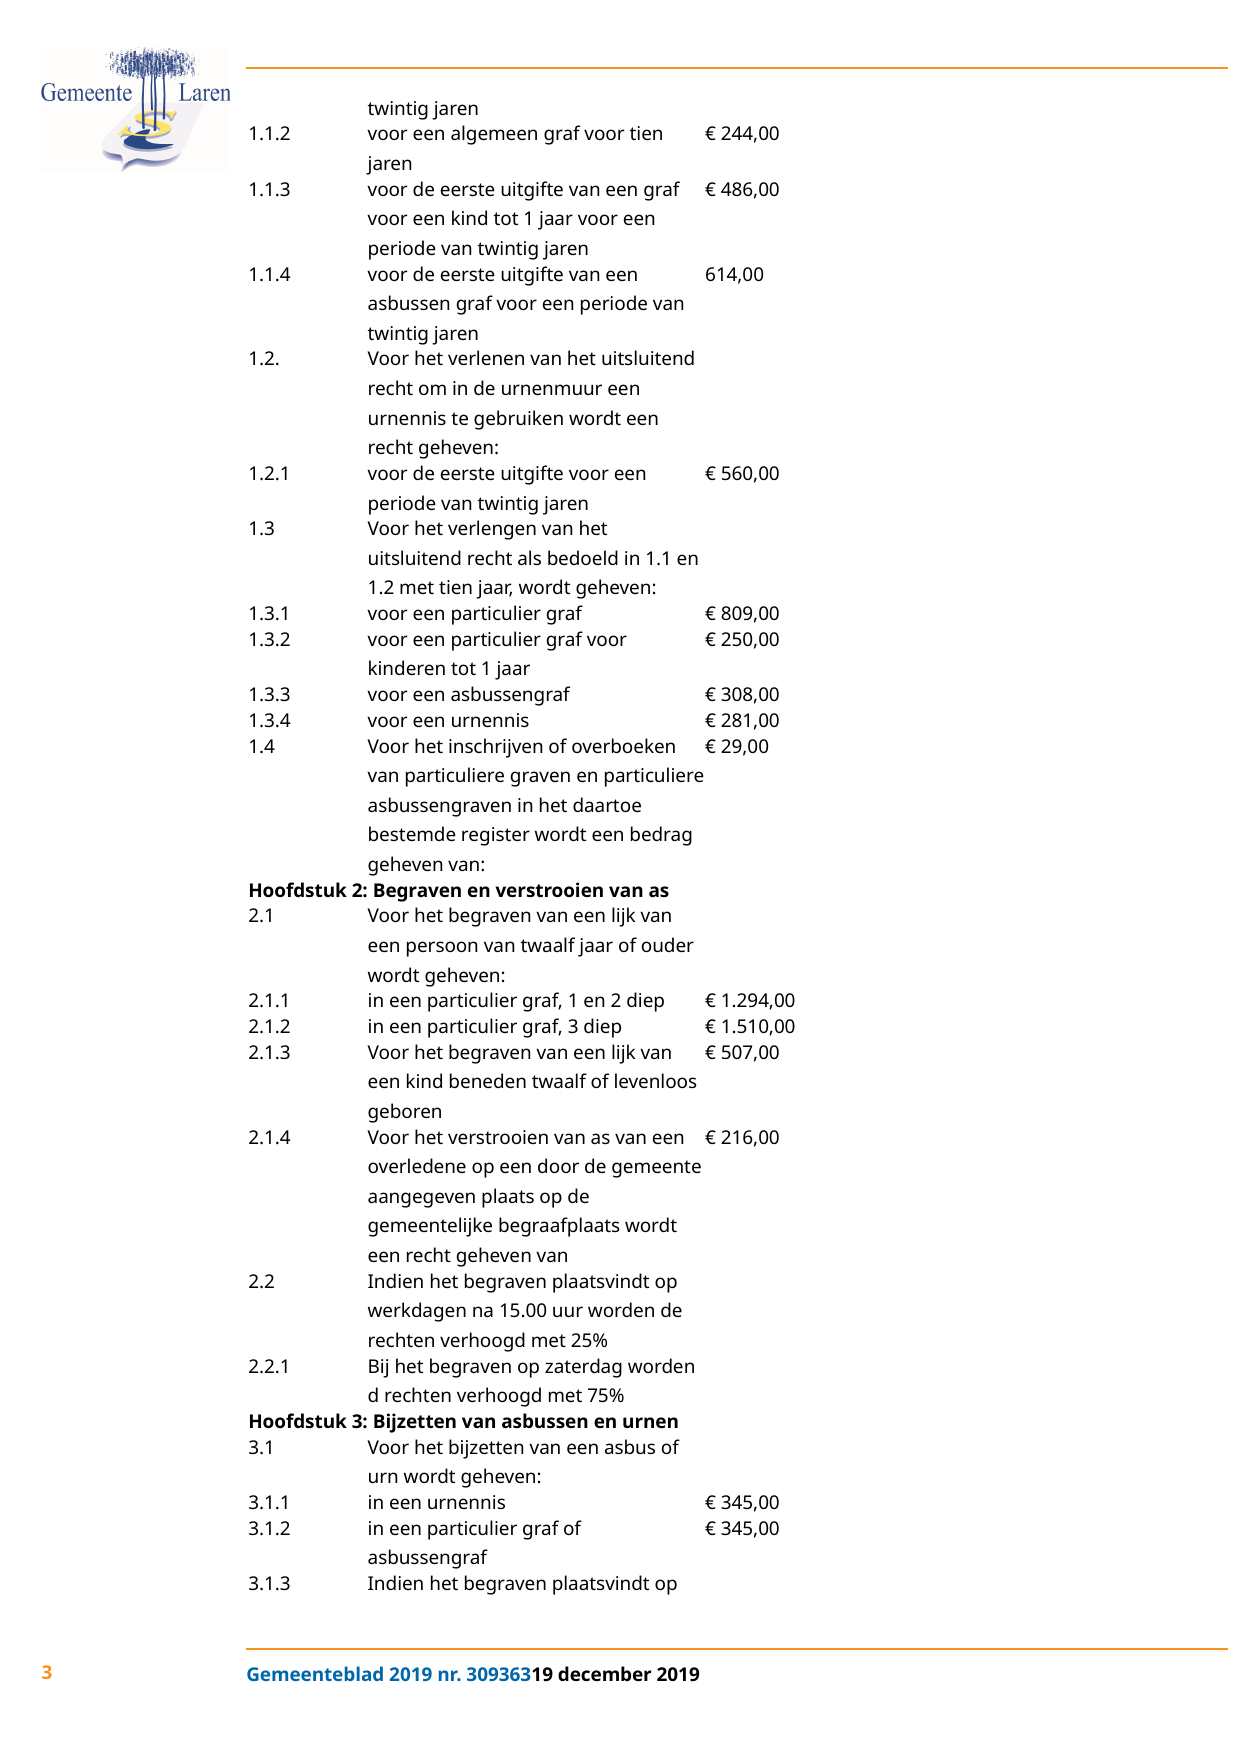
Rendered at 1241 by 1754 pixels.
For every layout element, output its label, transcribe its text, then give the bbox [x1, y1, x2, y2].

table_cell € 29,00 [705, 733, 824, 877]
table_cell 1.3.4 [248, 707, 367, 733]
table_cell Indien het begraven plaatsvindt op [368, 1570, 705, 1596]
table_cell 1.2. [248, 346, 367, 460]
table_cell € 216,00 [705, 1124, 824, 1268]
table_cell 3.1.3 [248, 1570, 367, 1596]
table_cell 1.4 [248, 733, 367, 877]
table_cell voor een urnennis [368, 707, 705, 733]
table_cell 3.1.1 [248, 1489, 367, 1515]
table_cell [824, 877, 1152, 903]
table_cell € 1.294,00 [705, 988, 824, 1013]
table_cell [705, 1434, 824, 1489]
table_cell 2.1 [248, 903, 367, 987]
table_cell 2.1.3 [248, 1039, 367, 1124]
table_cell voor de eerste uitgifte van een asbussen graf voor een periode van twintig jaren [368, 261, 705, 346]
table_cell € 308,00 [705, 681, 824, 707]
table_cell € 244,00 [705, 121, 824, 176]
table_cell 3.1 [248, 1434, 367, 1489]
table_cell 1.2.1 [248, 460, 367, 515]
table_cell € 1.510,00 [705, 1013, 824, 1039]
table_cell voor een asbussengraf [368, 681, 705, 707]
table_cell [705, 346, 824, 460]
table_cell Voor het begraven van een lijk van een kind beneden twaalf of levenloos geboren [368, 1039, 705, 1124]
table_cell € 809,00 [705, 600, 824, 626]
table_cell Indien het begraven plaatsvindt op werkdagen na 15.00 uur worden de rechten verhoogd met 25% [368, 1268, 705, 1353]
table_cell € 486,00 [705, 176, 824, 261]
table_cell [705, 1353, 824, 1408]
table_cell Bij het begraven op zaterdag worden d rechten verhoogd met 75% [368, 1353, 705, 1408]
table_cell voor een particulier graf [368, 600, 705, 626]
table_cell € 345,00 [705, 1515, 824, 1570]
table_cell € 345,00 [705, 1489, 824, 1515]
table_cell 2.1.1 [248, 988, 367, 1013]
table_cell 1.3.3 [248, 681, 367, 707]
table_cell [705, 1570, 824, 1596]
table_cell 614,00 [705, 261, 824, 346]
table_cell € 560,00 [705, 460, 824, 515]
table_cell Voor het verlengen van het uitsluitend recht als bedoeld in 1.1 en 1.2 met tien jaar, wordt geheven: [368, 515, 705, 600]
table_cell 1.3.1 [248, 600, 367, 626]
table_cell in een urnennis [368, 1489, 705, 1515]
picture [41, 47, 231, 172]
table_cell [705, 903, 824, 987]
table_cell 2.1.2 [248, 1013, 367, 1039]
table_cell 3.1.2 [248, 1515, 367, 1570]
table_cell 1.1.4 [248, 261, 367, 346]
table_cell € 250,00 [705, 626, 824, 681]
table_cell [705, 95, 824, 121]
table_cell Voor het begraven van een lijk van een persoon van twaalf jaar of ouder wordt geheven: [368, 903, 705, 987]
table_cell 1.1.2 [248, 121, 367, 176]
table_cell 2.2.1 [248, 1353, 367, 1408]
table_cell Voor het verstrooien van as van een overledene op een door de gemeente aangegeven plaats op de gemeentelijke begraafplaats wordt een recht geheven van [368, 1124, 705, 1268]
table_cell Voor het inschrijven of overboeken van particuliere graven en particuliere asbussengraven in het daartoe bestemde register wordt een bedrag geheven van: [368, 733, 705, 877]
table_cell € 507,00 [705, 1039, 824, 1124]
table_cell in een particulier graf of asbussengraf [368, 1515, 705, 1570]
table_cell voor een algemeen graf voor tien jaren [368, 121, 705, 176]
table_cell € 281,00 [705, 707, 824, 733]
table_cell 1.1.3 [248, 176, 367, 261]
table_cell Voor het bijzetten van een asbus of urn wordt geheven: [368, 1434, 705, 1489]
table_cell voor een particulier graf voor kinderen tot 1 jaar [368, 626, 705, 681]
table_cell [705, 515, 824, 600]
table_cell Hoofdstuk 2: Begraven en verstrooien van as [248, 877, 824, 903]
table_cell voor de eerste uitgifte voor een periode van twintig jaren [368, 460, 705, 515]
table_cell 1.3.2 [248, 626, 367, 681]
table_cell 2.1.4 [248, 1124, 367, 1268]
table_cell voor de eerste uitgifte van een graf voor een kind tot 1 jaar voor een periode van twintig jaren [368, 176, 705, 261]
table_cell 2.2 [248, 1268, 367, 1353]
table_cell in een particulier graf, 3 diep [368, 1013, 705, 1039]
table_cell Hoofdstuk 3: Bijzetten van asbussen en urnen [248, 1408, 824, 1434]
table_cell twintig jaren [368, 95, 705, 121]
table_cell in een particulier graf, 1 en 2 diep [368, 988, 705, 1013]
table_cell [248, 95, 367, 121]
table_cell 1.3 [248, 515, 367, 600]
table_cell Voor het verlenen van het uitsluitend recht om in de urnenmuur een urnennis te gebruiken wordt een recht geheven: [368, 346, 705, 460]
table_cell [705, 1268, 824, 1353]
